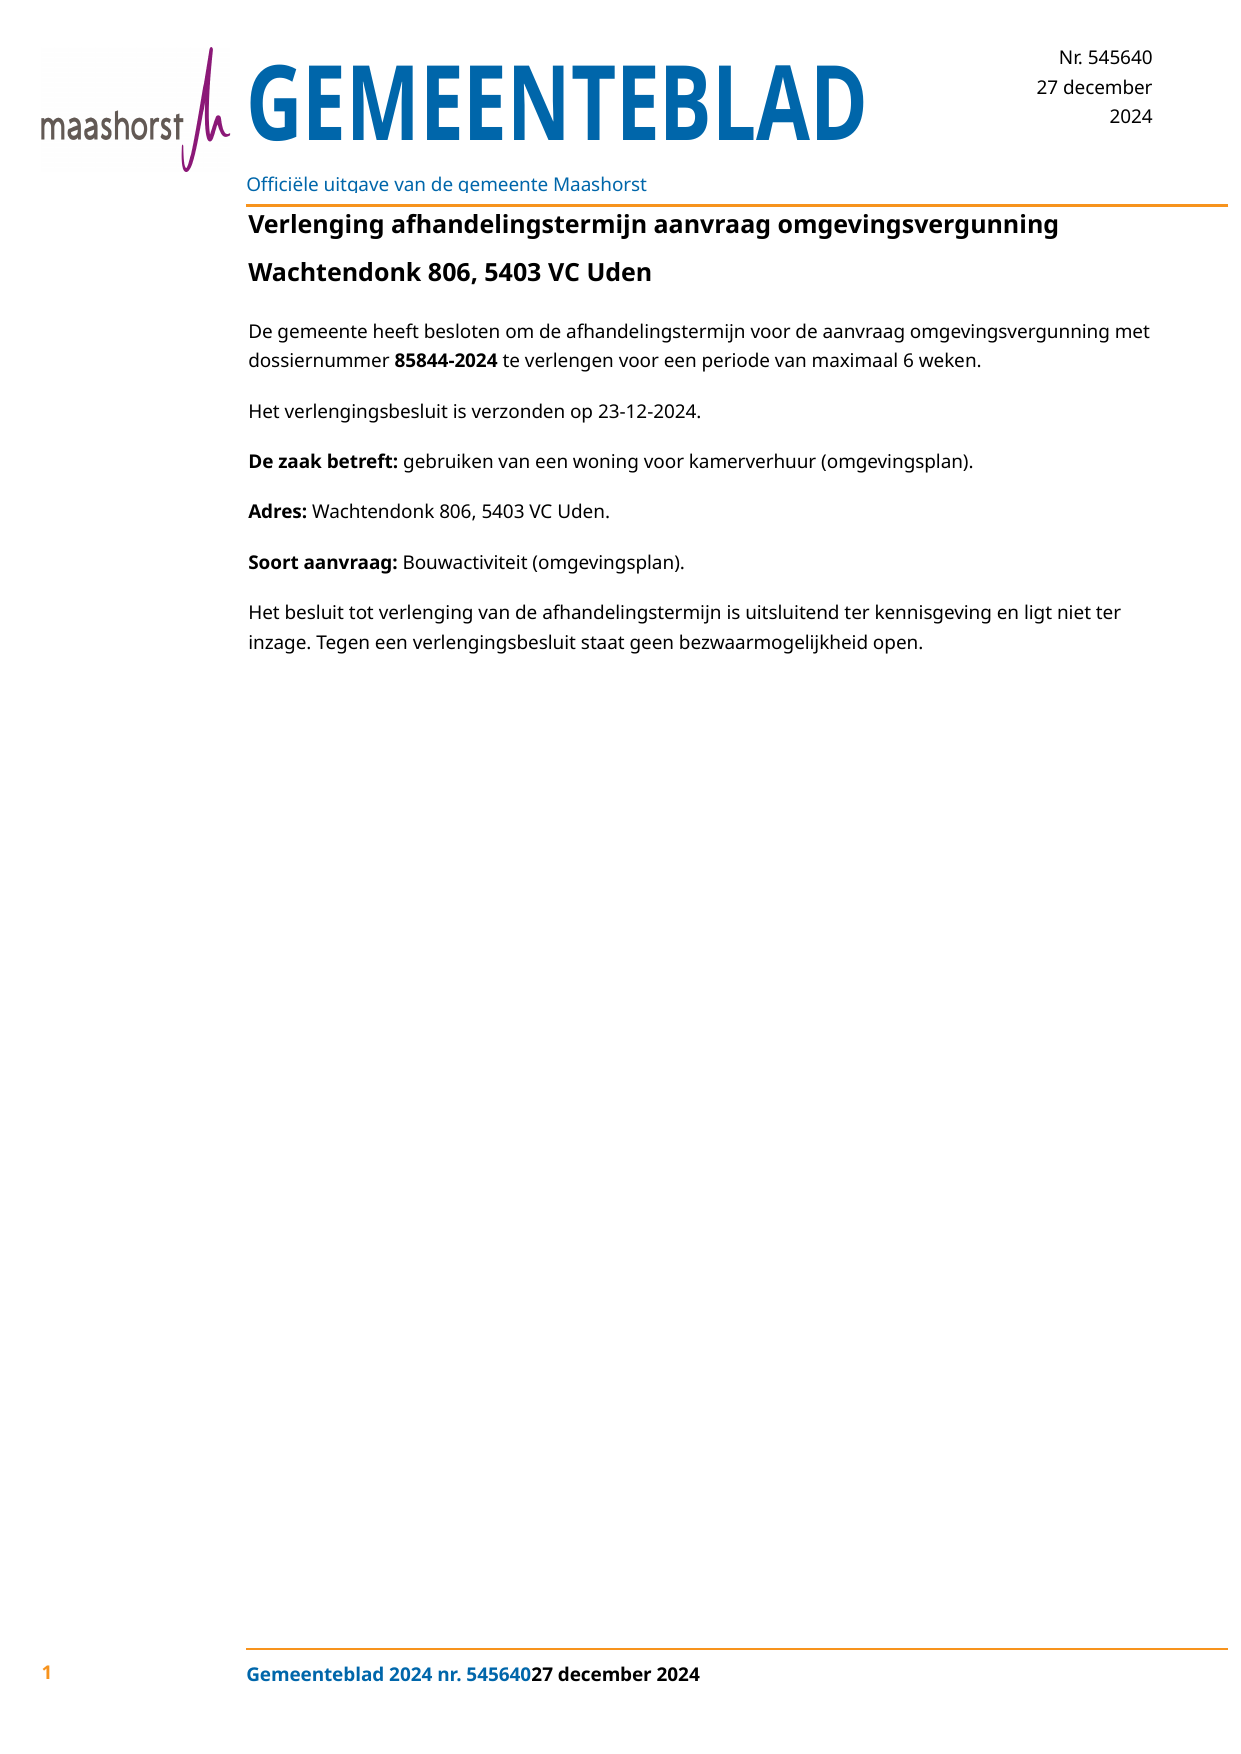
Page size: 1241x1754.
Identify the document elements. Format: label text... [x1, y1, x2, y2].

text Verlenging afhandelingstermijn aanvraag omgevingsvergunning Wachtendonk 806, 5403 VC Uden [248, 207, 1152, 288]
text De gemeente heeft besloten om de afhandelingstermijn voor de aanvraag omgevingsvergunning met dossiernummer 85844-2024 te verlengen voor een periode van maximaal 6 weken. [248, 318, 1152, 373]
text Het verlengingsbesluit is verzonden op 23-12-2024. [248, 398, 1152, 424]
text Adres: Wachtendonk 806, 5403 VC Uden. [248, 499, 1152, 524]
text Het besluit tot verlenging van de afhandelingstermijn is uitsluitend ter kennisgeving en ligt niet ter inzage. Tegen een verlengingsbesluit staat geen bezwaarmogelijkheid open. [248, 599, 1152, 655]
picture [41, 47, 231, 172]
text De zaak betreft: gebruiken van een woning voor kamerverhuur (omgevingsplan). [248, 448, 1152, 474]
text Soort aanvraag: Bouwactiviteit (omgevingsplan). [248, 549, 1152, 575]
